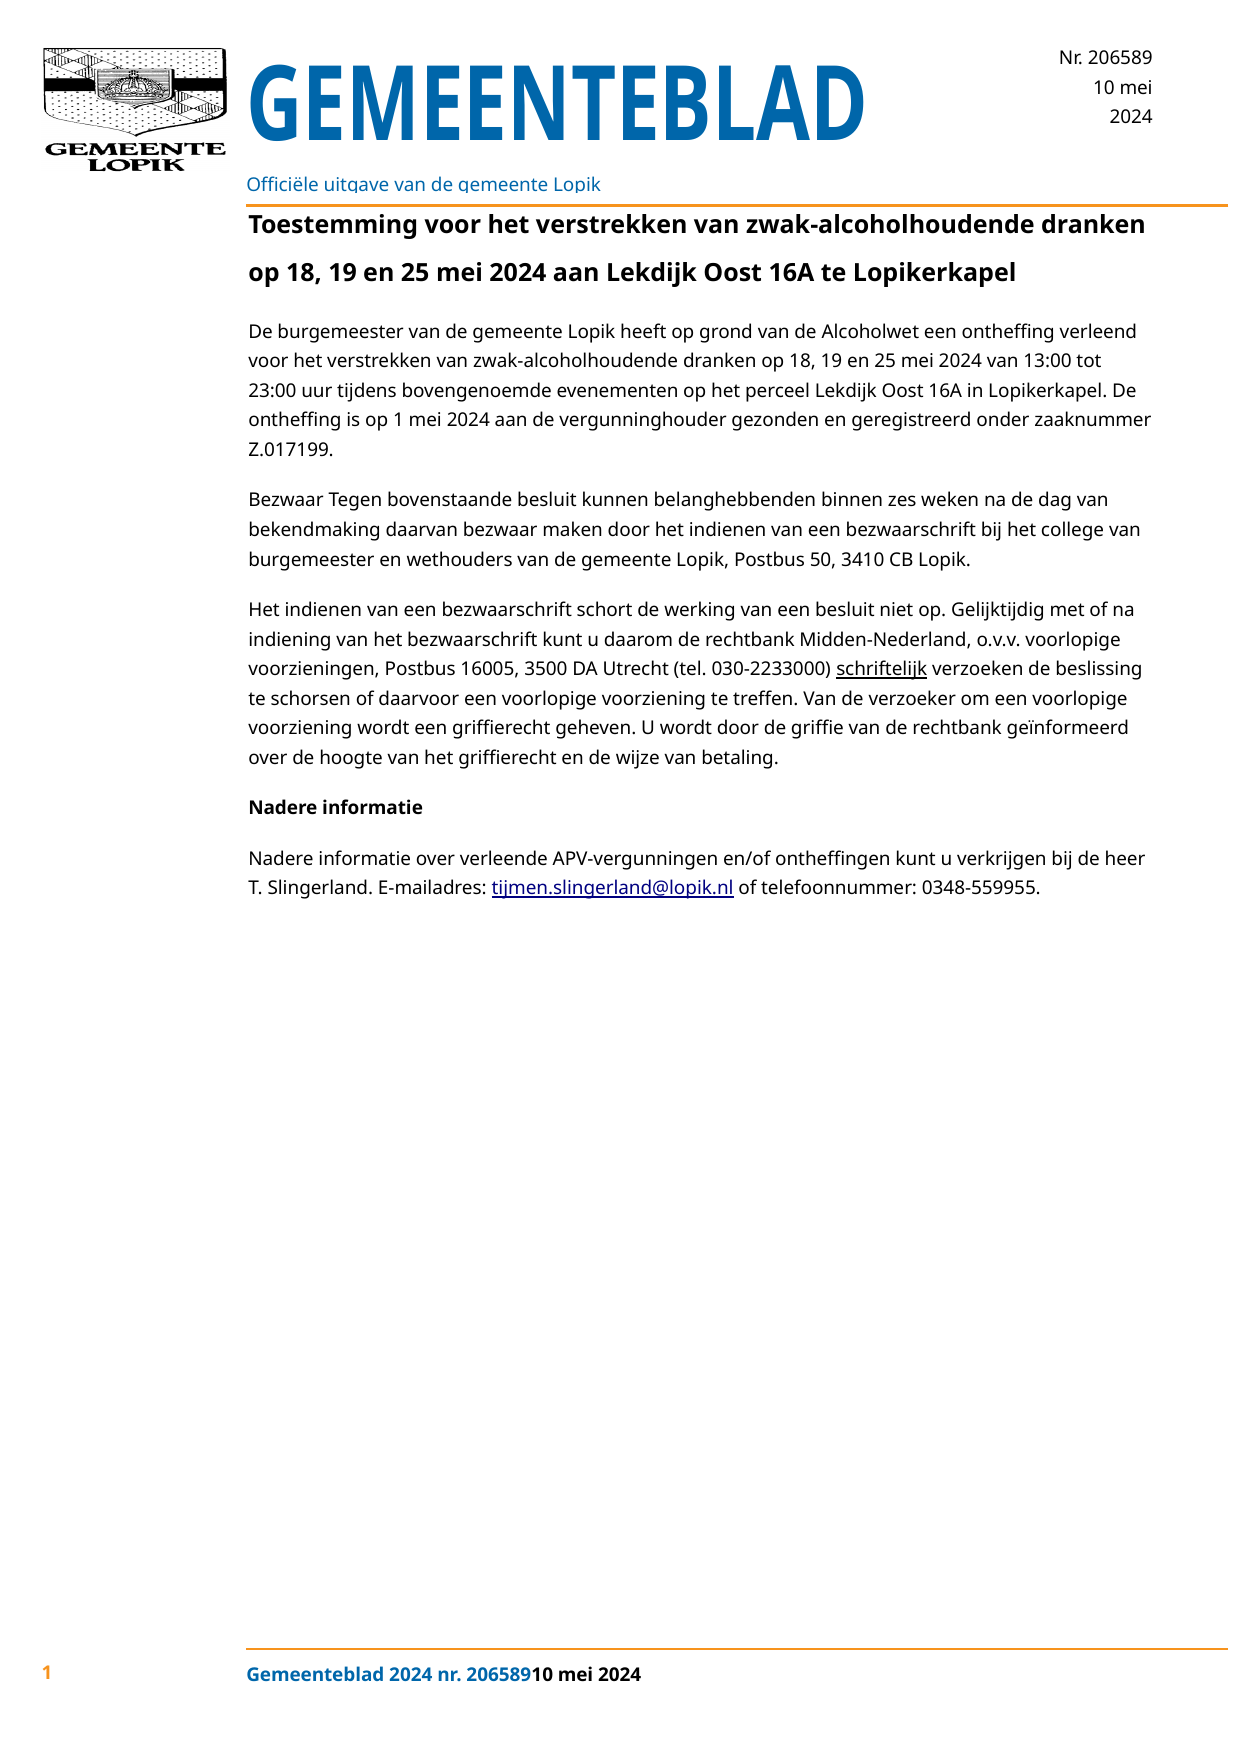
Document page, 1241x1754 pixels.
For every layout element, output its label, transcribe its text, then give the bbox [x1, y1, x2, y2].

text Nadere informatie over verleende APV-vergunningen en/of ontheffingen kunt u verkrijgen bij de heer T. Slingerland. E-mailadres: tijmen.slingerland@lopik.nl of telefoonnummer: 0348-559955. [248, 845, 1152, 900]
text Bezwaar Tegen bovenstaande besluit kunnen belanghebbenden binnen zes weken na de dag van bekendmaking daarvan bezwaar maken door het indienen van een bezwaarschrift bij het college van burgemeester en wethouders van de gemeente Lopik, Postbus 50, 3410 CB Lopik. [248, 487, 1152, 572]
text Het indienen van een bezwaarschrift schort de werking van een besluit niet op. Gelijktijdig met of na indiening van het bezwaarschrift kunt u daarom de rechtbank Midden-Nederland, o.v.v. voorlopige voorzieningen, Postbus 16005, 3500 DA Utrecht (tel. 030-2233000) schriftelijk verzoeken de beslissing te schorsen of daarvoor een voorlopige voorziening te treffen. Van de verzoeker om een voorlopige voorziening wordt een griffierecht geheven. U wordt door de griffie van de rechtbank geïnformeerd over de hoogte van het griffierecht en de wijze van betaling. [248, 596, 1152, 770]
text Toestemming voor het verstrekken van zwak-alcoholhoudende dranken op 18, 19 en 25 mei 2024 aan Lekdijk Oost 16A te Lopikerkapel [248, 207, 1152, 288]
text De burgemeester van de gemeente Lopik heeft op grond van de Alcoholwet een ontheffing verleend voor het verstrekken van zwak-alcoholhoudende dranken op 18, 19 en 25 mei 2024 van 13:00 tot 23:00 uur tijdens bovengenoemde evenementen op het perceel Lekdijk Oost 16A in Lopikerkapel. De ontheffing is op 1 mei 2024 aan de vergunninghouder gezonden en geregistreerd onder zaaknummer Z.017199. [248, 318, 1152, 462]
picture [41, 47, 231, 172]
text Nadere informatie [248, 794, 1152, 820]
